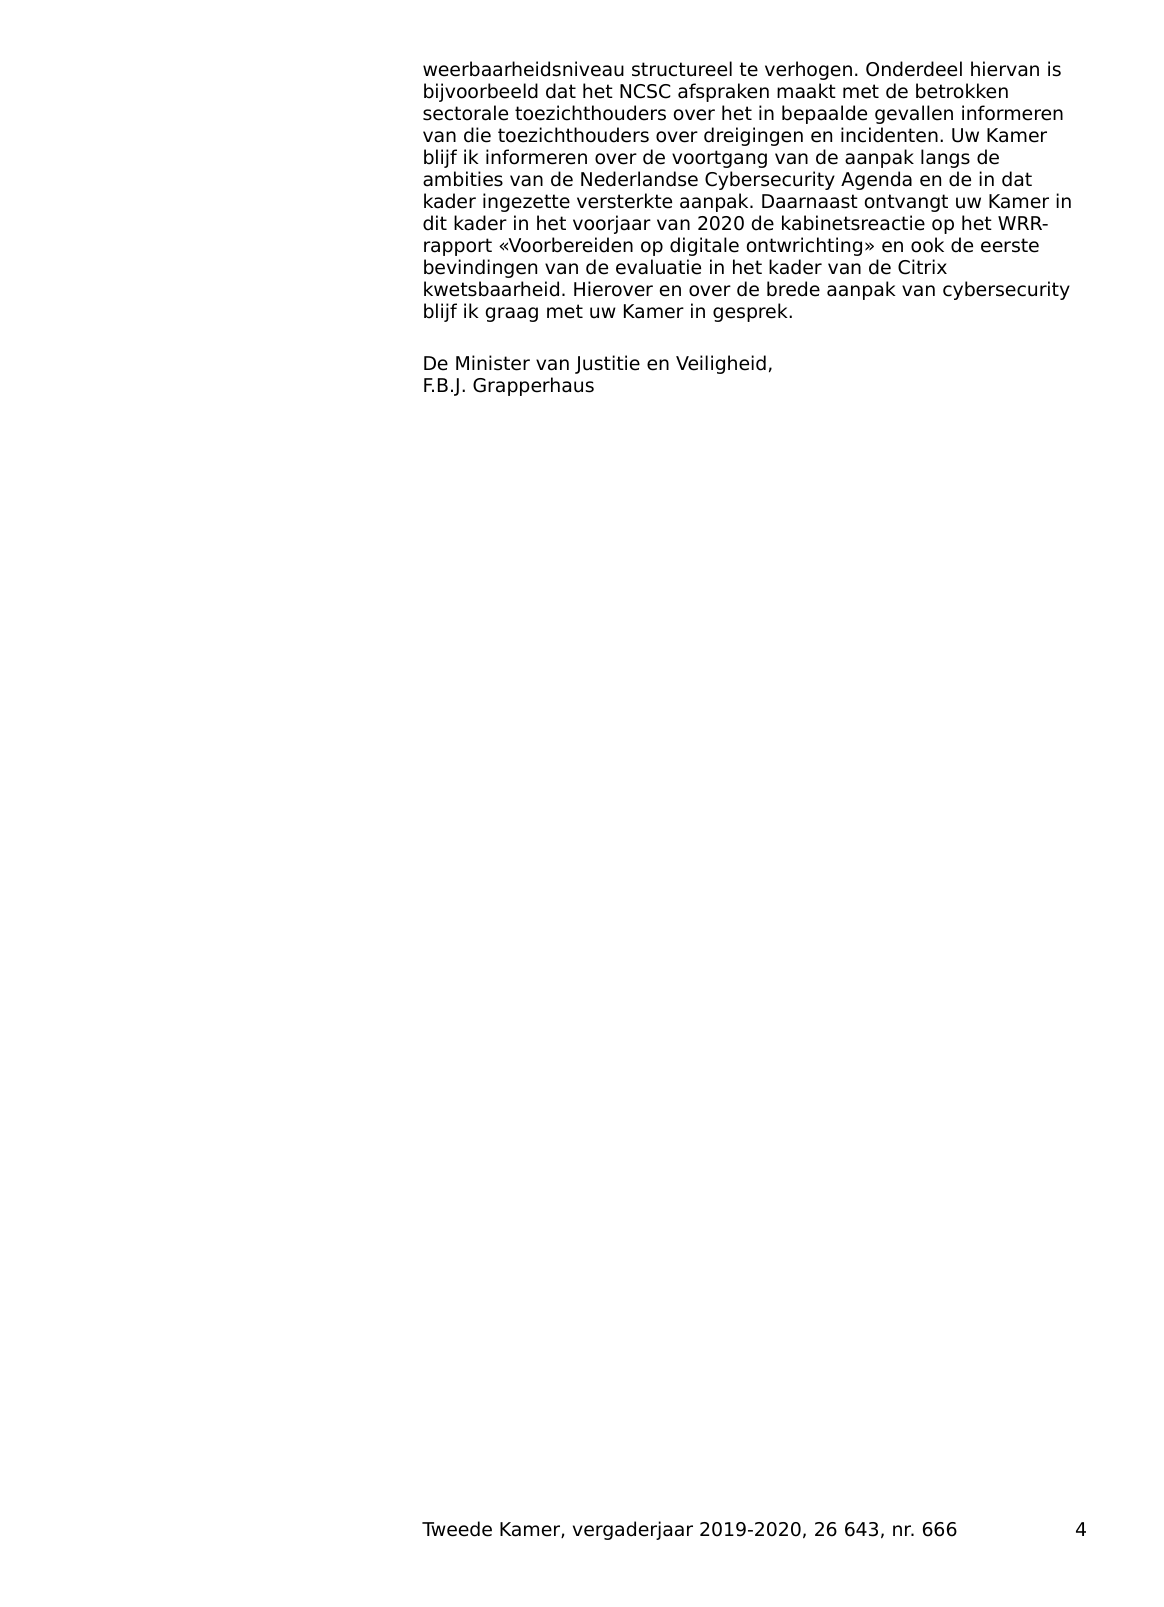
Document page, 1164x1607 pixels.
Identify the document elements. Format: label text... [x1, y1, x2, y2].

text weerbaarheidsniveau structureel te verhogen. Onderdeel hiervan is bijvoorbeeld dat het NCSC afspraken maakt met de betrokken sectorale toezichthouders over het in bepaalde gevallen informeren van die toezichthouders over dreigingen en incidenten. Uw Kamer blijf ik informeren over de voortgang van de aanpak langs de ambities van de Nederlandse Cybersecurity Agenda en de in dat kader ingezette versterkte aanpak. Daarnaast ontvangt uw Kamer in dit kader in het voorjaar van 2020 de kabinetsreactie op het WRR-rapport «Voorbereiden op digitale ontwrichting» en ook de eerste bevindingen van de evaluatie in het kader van de Citrix kwetsbaarheid. Hierover en over de brede aanpak van cybersecurity blijf ik graag met uw Kamer in gesprek. [422, 59, 1087, 323]
text De Minister van Justitie en Veiligheid, F.B.J. Grapperhaus [422, 353, 1087, 397]
